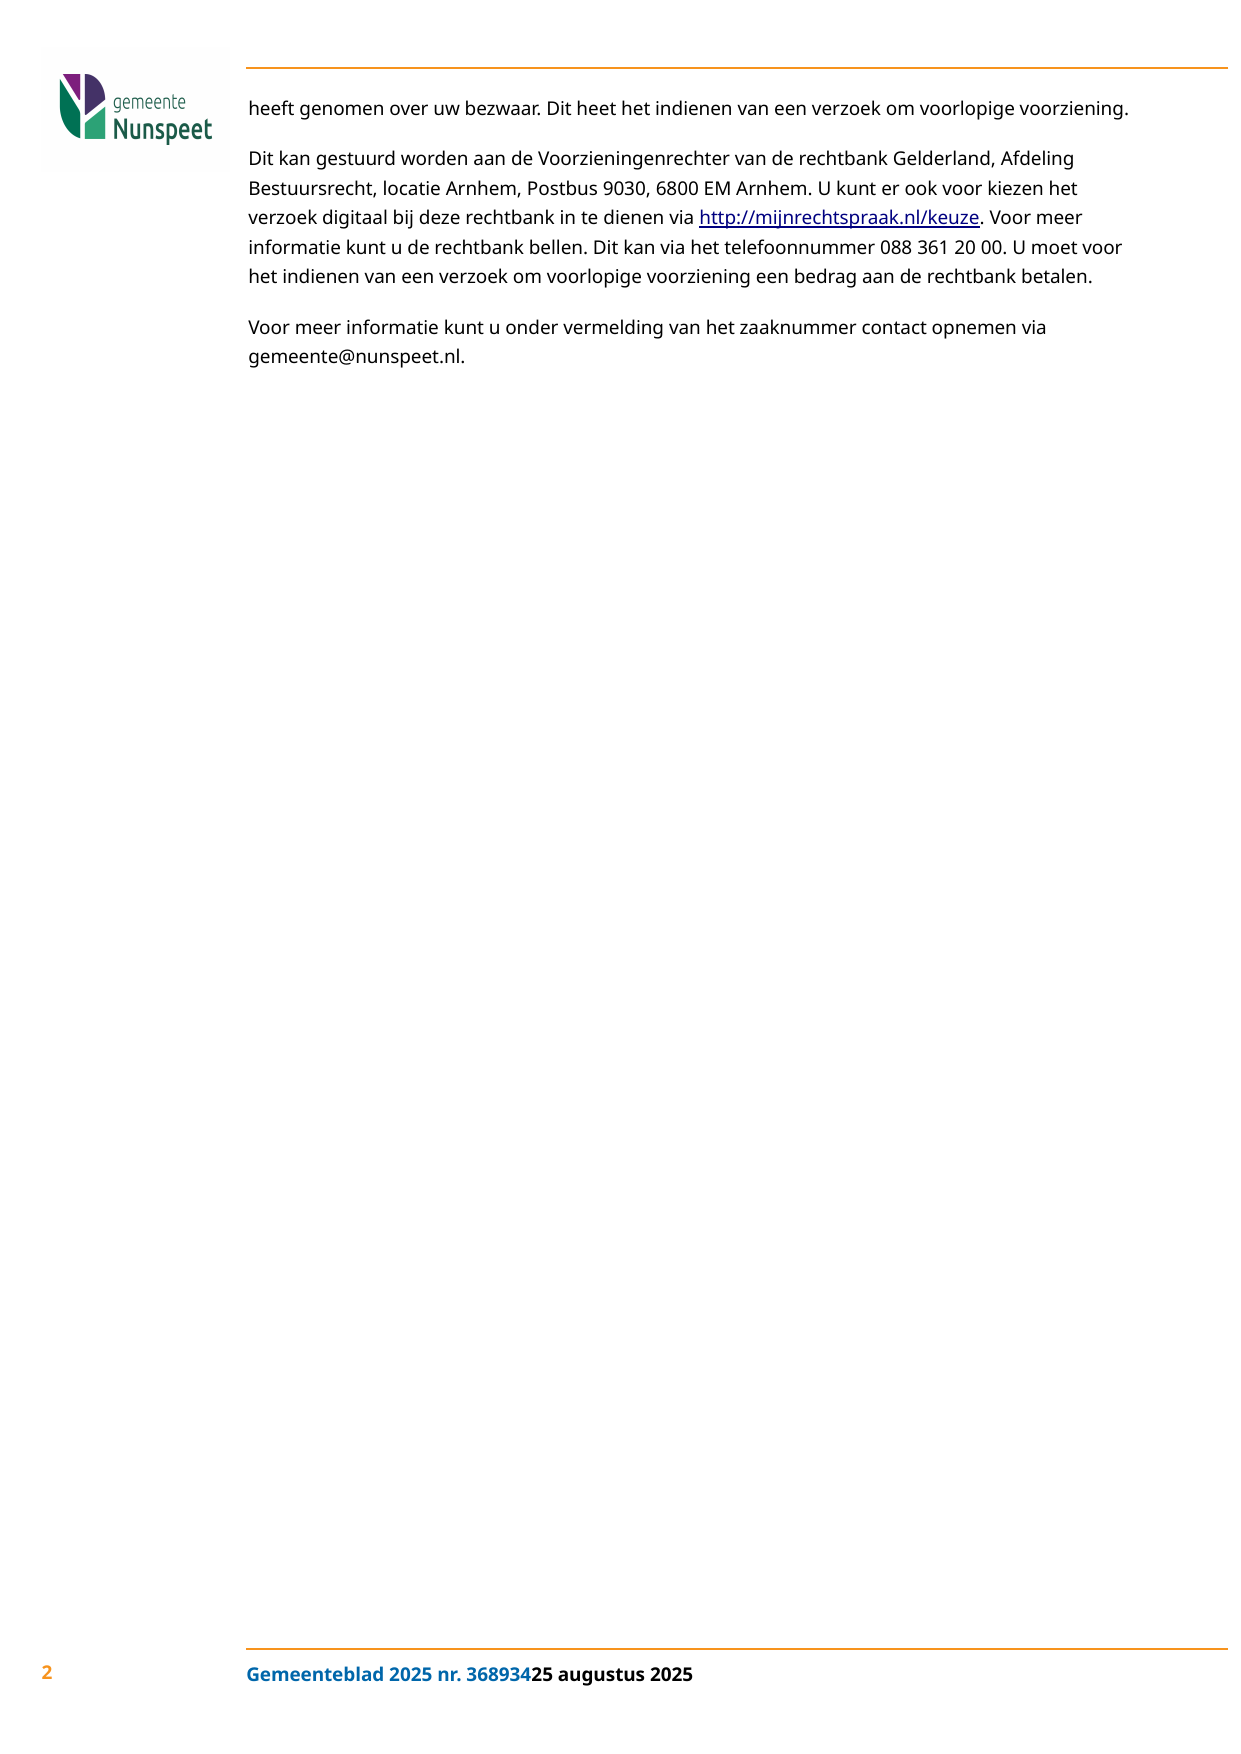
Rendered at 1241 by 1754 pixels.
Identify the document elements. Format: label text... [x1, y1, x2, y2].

picture [41, 47, 231, 172]
text Dit kan gestuurd worden aan de Voorzieningenrechter van de rechtbank Gelderland, Afdeling Bestuursrecht, locatie Arnhem, Postbus 9030, 6800 EM Arnhem. U kunt er ook voor kiezen het verzoek digitaal bij deze rechtbank in te dienen via http://mijnrechtspraak.nl/keuze. Voor meer informatie kunt u de rechtbank bellen. Dit kan via het telefoonnummer 088 361 20 00. U moet voor het indienen van een verzoek om voorlopige voorziening een bedrag aan de rechtbank betalen. [248, 145, 1152, 289]
text heeft genomen over uw bezwaar. Dit heet het indienen van een verzoek om voorlopige voorziening. [248, 95, 1152, 121]
text Voor meer informatie kunt u onder vermelding van het zaaknummer contact opnemen via gemeente@nunspeet.nl. [248, 314, 1152, 369]
